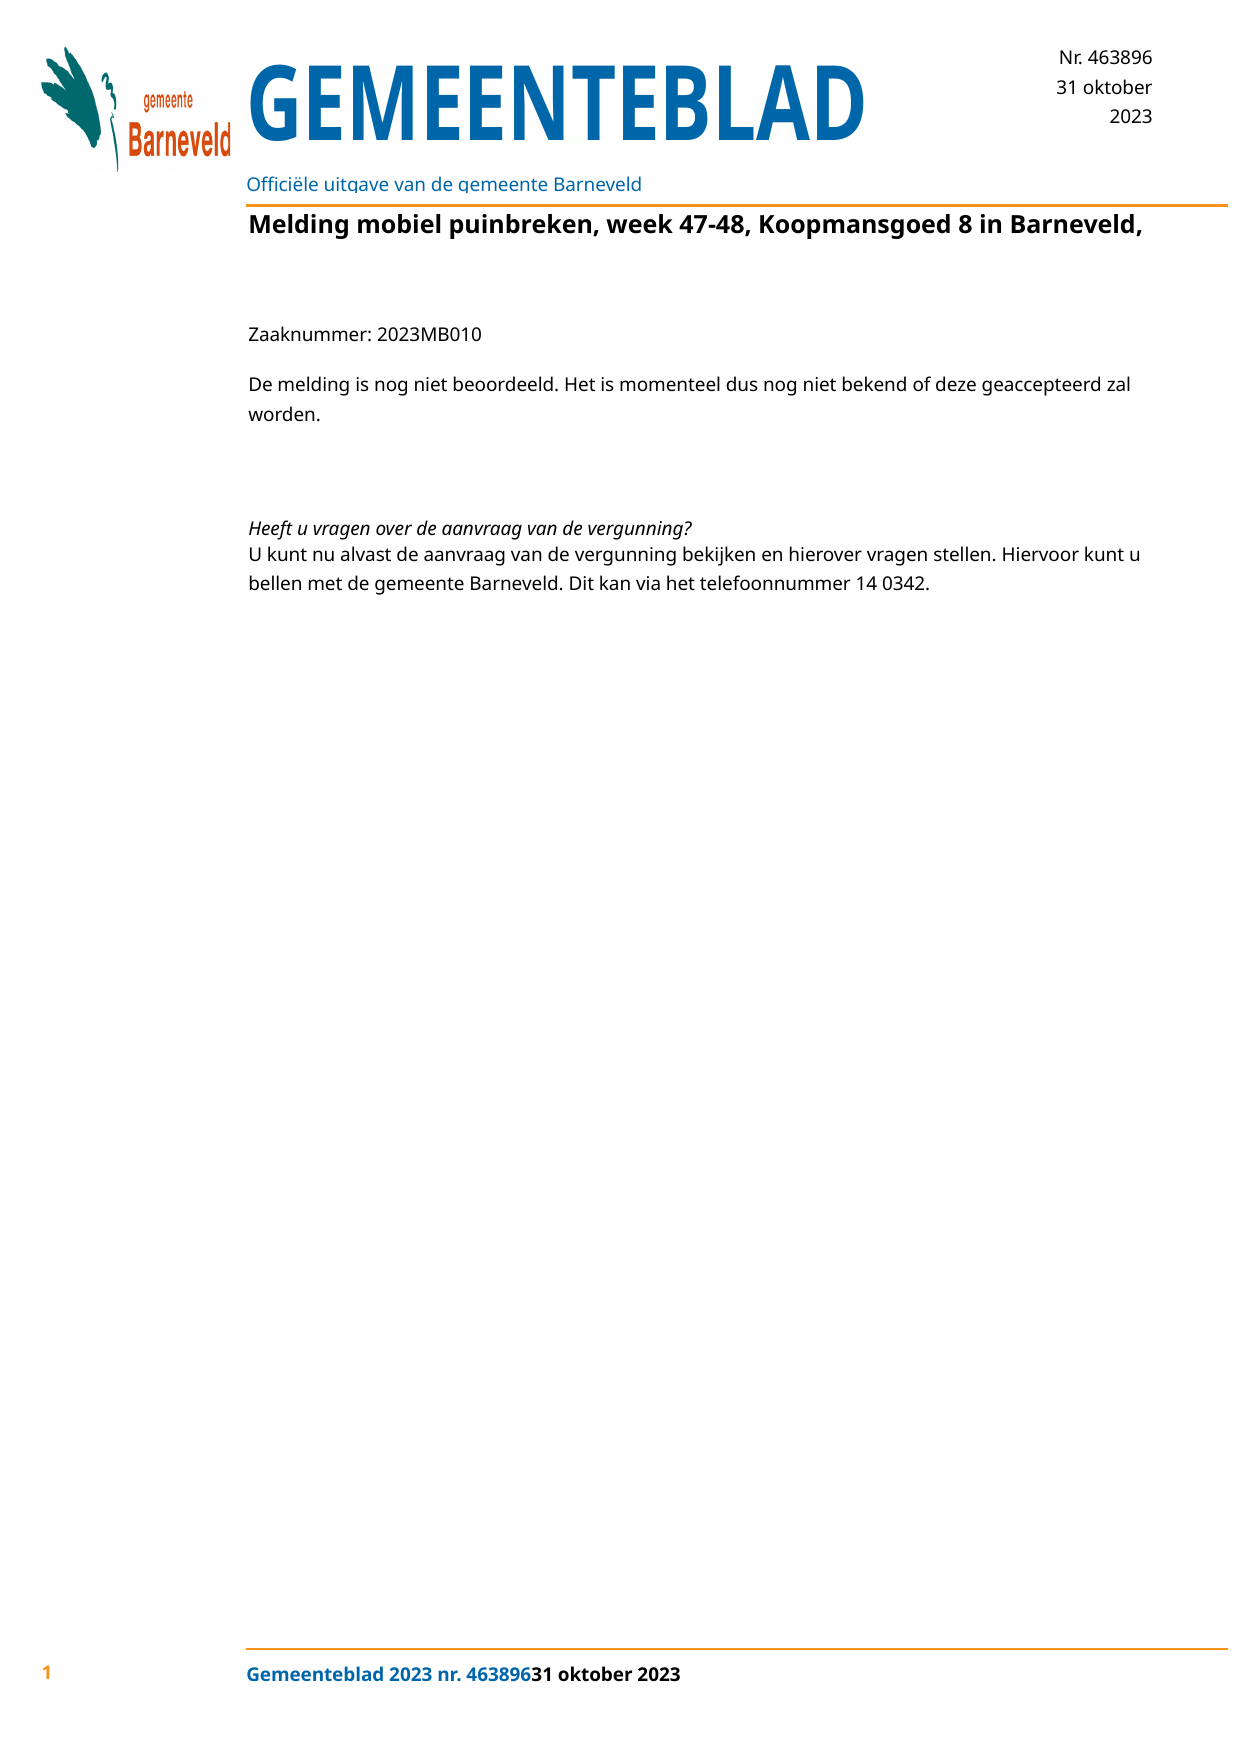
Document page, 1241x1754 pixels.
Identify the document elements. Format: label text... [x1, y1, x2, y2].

text Heeft u vragen over de aanvraag van de vergunning? [248, 515, 1152, 541]
text De melding is nog niet beoordeeld. Het is momenteel dus nog niet bekend of deze geaccepteerd zal worden. [248, 371, 1152, 426]
text Zaaknummer: 2023MB010 [248, 321, 1152, 346]
picture [41, 47, 231, 172]
text Melding mobiel puinbreken, week 47-48, Koopmansgoed 8 in Barneveld, [248, 207, 1152, 241]
text U kunt nu alvast de aanvraag van de vergunning bekijken en hierover vragen stellen. Hiervoor kunt u bellen met de gemeente Barneveld. Dit kan via het telefoonnummer 14 0342. [248, 541, 1152, 596]
